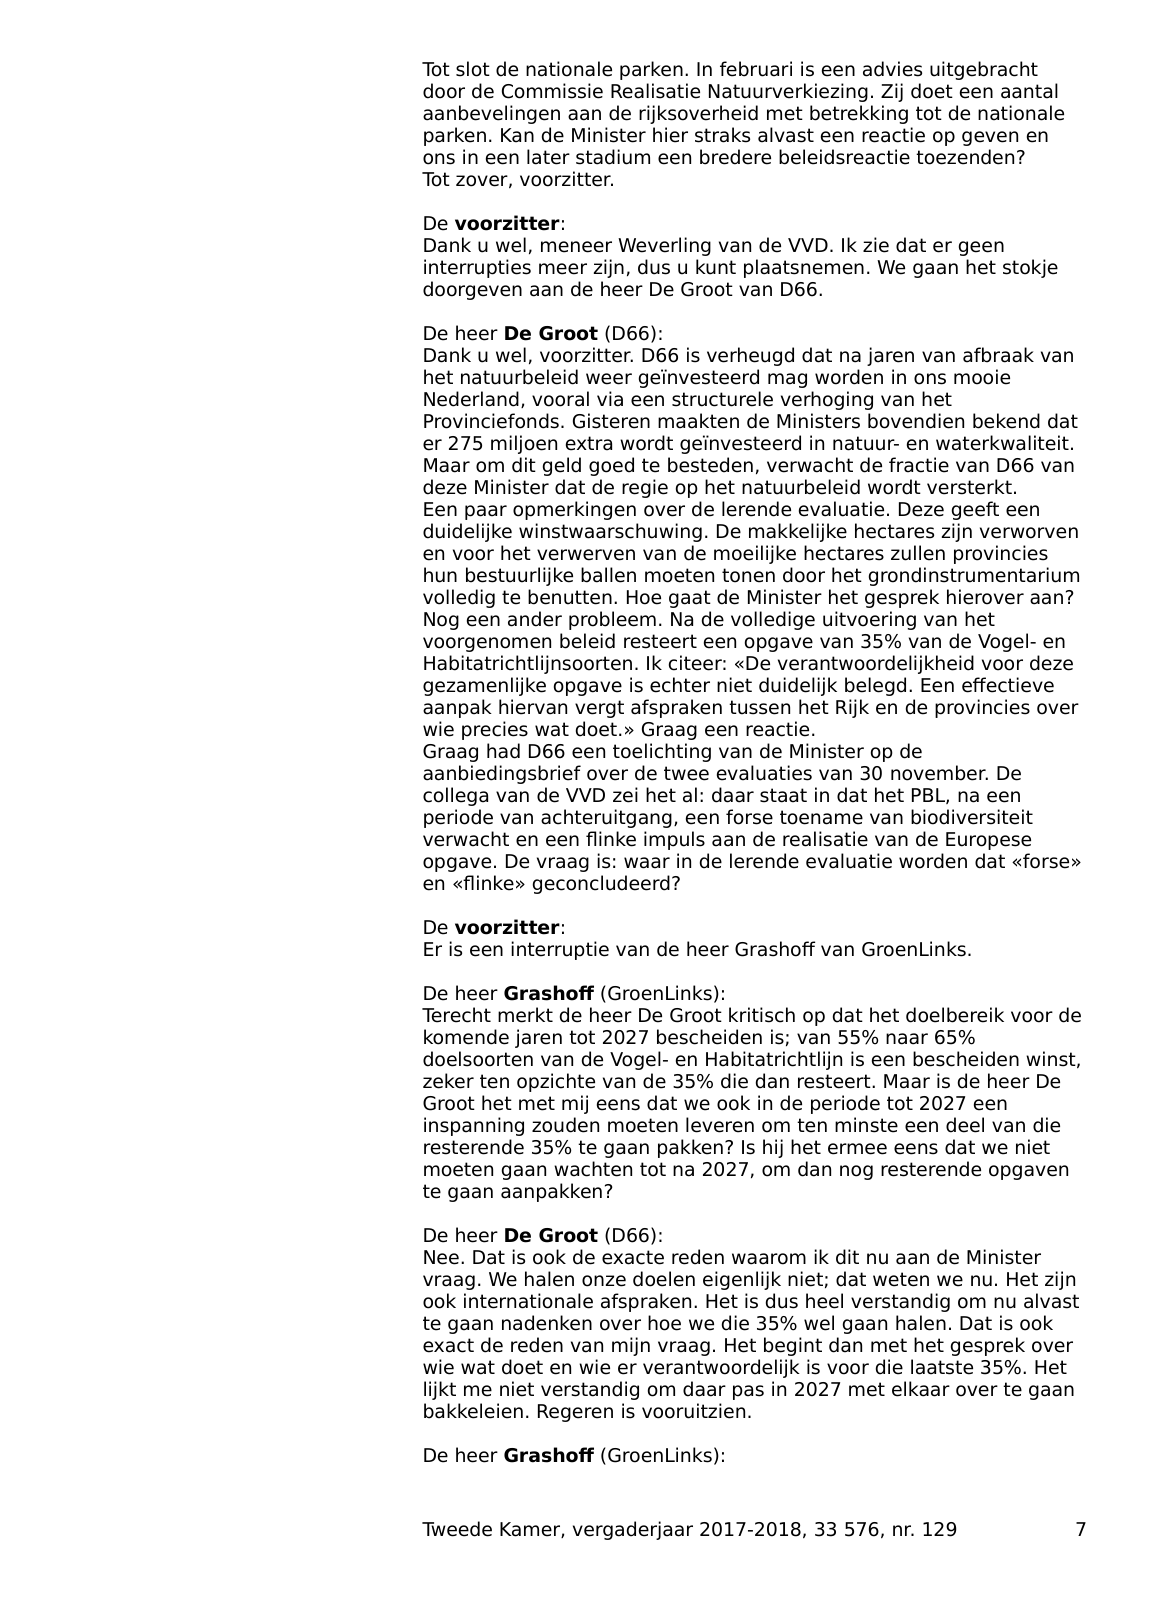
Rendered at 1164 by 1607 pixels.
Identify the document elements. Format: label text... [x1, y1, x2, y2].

text Nee. Dat is ook de exacte reden waarom ik dit nu aan de Minister vraag. We halen onze doelen eigenlijk niet; dat weten we nu. Het zijn ook internationale afspraken. Het is dus heel verstandig om nu alvast te gaan nadenken over hoe we die 35% wel gaan halen. Dat is ook exact de reden van mijn vraag. Het begint dan met het gesprek over wie wat doet en wie er verantwoordelijk is voor die laatste 35%. Het lijkt me niet verstandig om daar pas in 2027 met elkaar over te gaan bakkeleien. Regeren is vooruitzien. [422, 1247, 1087, 1423]
text Terecht merkt de heer De Groot kritisch op dat het doelbereik voor de komende jaren tot 2027 bescheiden is; van 55% naar 65% doelsoorten van de Vogel- en Habitatrichtlijn is een bescheiden winst, zeker ten opzichte van de 35% die dan resteert. Maar is de heer De Groot het met mij eens dat we ook in de periode tot 2027 een inspanning zouden moeten leveren om ten minste een deel van die resterende 35% te gaan pakken? Is hij het ermee eens dat we niet moeten gaan wachten tot na 2027, om dan nog resterende opgaven te gaan aanpakken? [422, 1005, 1087, 1203]
text De heer Grashoff (GroenLinks): [422, 983, 1087, 1005]
text De heer De Groot (D66): [422, 323, 1087, 345]
text De heer De Groot (D66): [422, 1225, 1087, 1247]
text Dank u wel, meneer Weverling van de VVD. Ik zie dat er geen interrupties meer zijn, dus u kunt plaatsnemen. We gaan het stokje doorgeven aan de heer De Groot van D66. [422, 235, 1087, 301]
text De heer Grashoff (GroenLinks): [422, 1445, 1087, 1467]
text Dank u wel, voorzitter. D66 is verheugd dat na jaren van afbraak van het natuurbeleid weer geïnvesteerd mag worden in ons mooie Nederland, vooral via een structurele verhoging van het Provinciefonds. Gisteren maakten de Ministers bovendien bekend dat er 275 miljoen extra wordt geïnvesteerd in natuur- en waterkwaliteit. Maar om dit geld goed te besteden, verwacht de fractie van D66 van deze Minister dat de regie op het natuurbeleid wordt versterkt. [422, 345, 1087, 499]
text Een paar opmerkingen over de lerende evaluatie. Deze geeft een duidelijke winstwaarschuwing. De makkelijke hectares zijn verworven en voor het verwerven van de moeilijke hectares zullen provincies hun bestuurlijke ballen moeten tonen door het grondinstrumentarium volledig te benutten. Hoe gaat de Minister het gesprek hierover aan? Nog een ander probleem. Na de volledige uitvoering van het voorgenomen beleid resteert een opgave van 35% van de Vogel- en Habitatrichtlijnsoorten. Ik citeer: «De verantwoordelijkheid voor deze gezamenlijke opgave is echter niet duidelijk belegd. Een effectieve aanpak hiervan vergt afspraken tussen het Rijk en de provincies over wie precies wat doet.» Graag een reactie. [422, 499, 1087, 741]
text Tot slot de nationale parken. In februari is een advies uitgebracht door de Commissie Realisatie Natuurverkiezing. Zij doet een aantal aanbevelingen aan de rijksoverheid met betrekking tot de nationale parken. Kan de Minister hier straks alvast een reactie op geven en ons in een later stadium een bredere beleidsreactie toezenden? [422, 59, 1087, 169]
text De voorzitter: [422, 213, 1087, 235]
text Graag had D66 een toelichting van de Minister op de aanbiedingsbrief over de twee evaluaties van 30 november. De collega van de VVD zei het al: daar staat in dat het PBL, na een periode van achteruitgang, een forse toename van biodiversiteit verwacht en een flinke impuls aan de realisatie van de Europese opgave. De vraag is: waar in de lerende evaluatie worden dat «forse» en «flinke» geconcludeerd? [422, 741, 1087, 895]
text Er is een interruptie van de heer Grashoff van GroenLinks. [422, 939, 1087, 961]
text De voorzitter: [422, 917, 1087, 939]
text Tot zover, voorzitter. [422, 169, 1087, 191]
